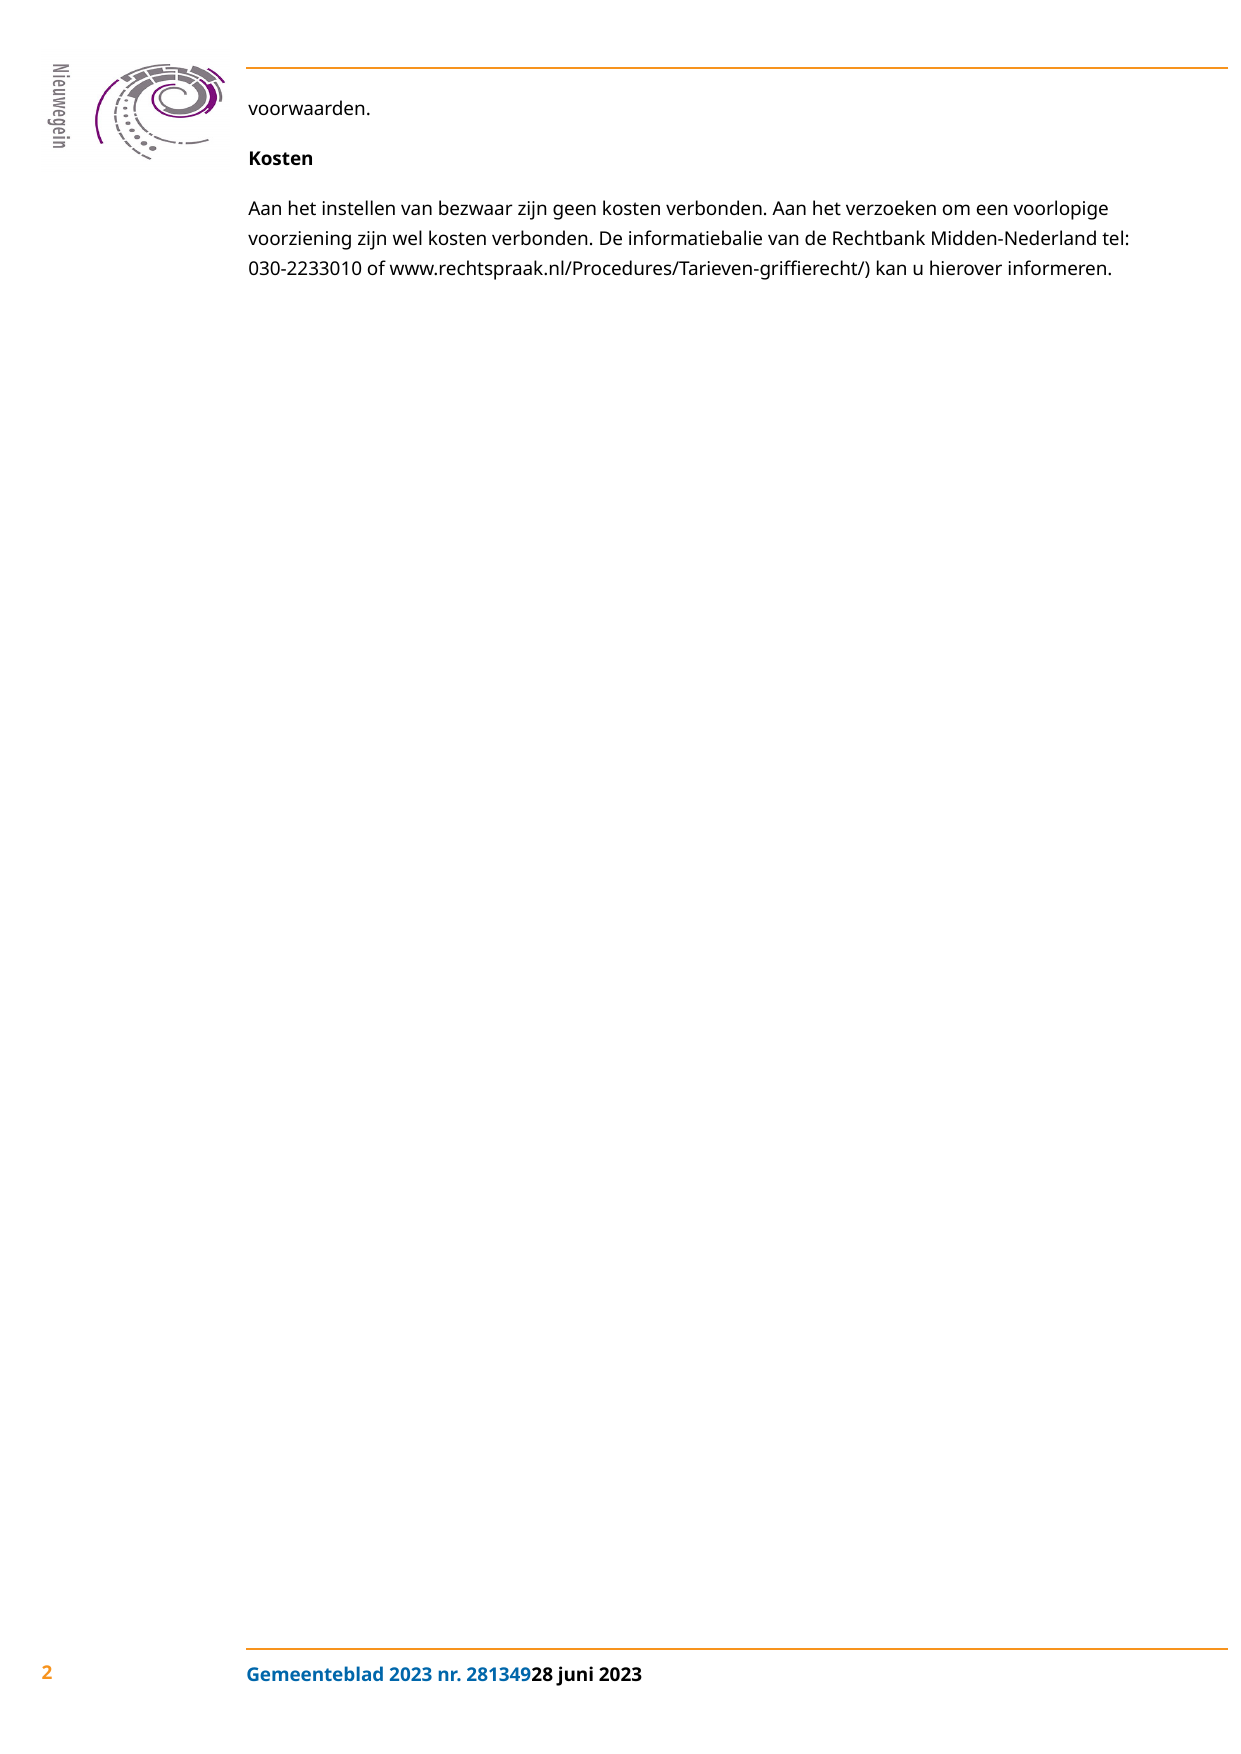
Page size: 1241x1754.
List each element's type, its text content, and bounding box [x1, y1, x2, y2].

text voorwaarden. [248, 95, 1152, 121]
picture [41, 47, 231, 172]
text Aan het instellen van bezwaar zijn geen kosten verbonden. Aan het verzoeken om een voorlopige voorziening zijn wel kosten verbonden. De informatiebalie van de Rechtbank Midden-Nederland tel: 030-2233010 of www.rechtspraak.nl/Procedures/Tarieven-griffierecht/) kan u hierover informeren. [248, 196, 1152, 281]
text Kosten [248, 145, 1152, 171]
